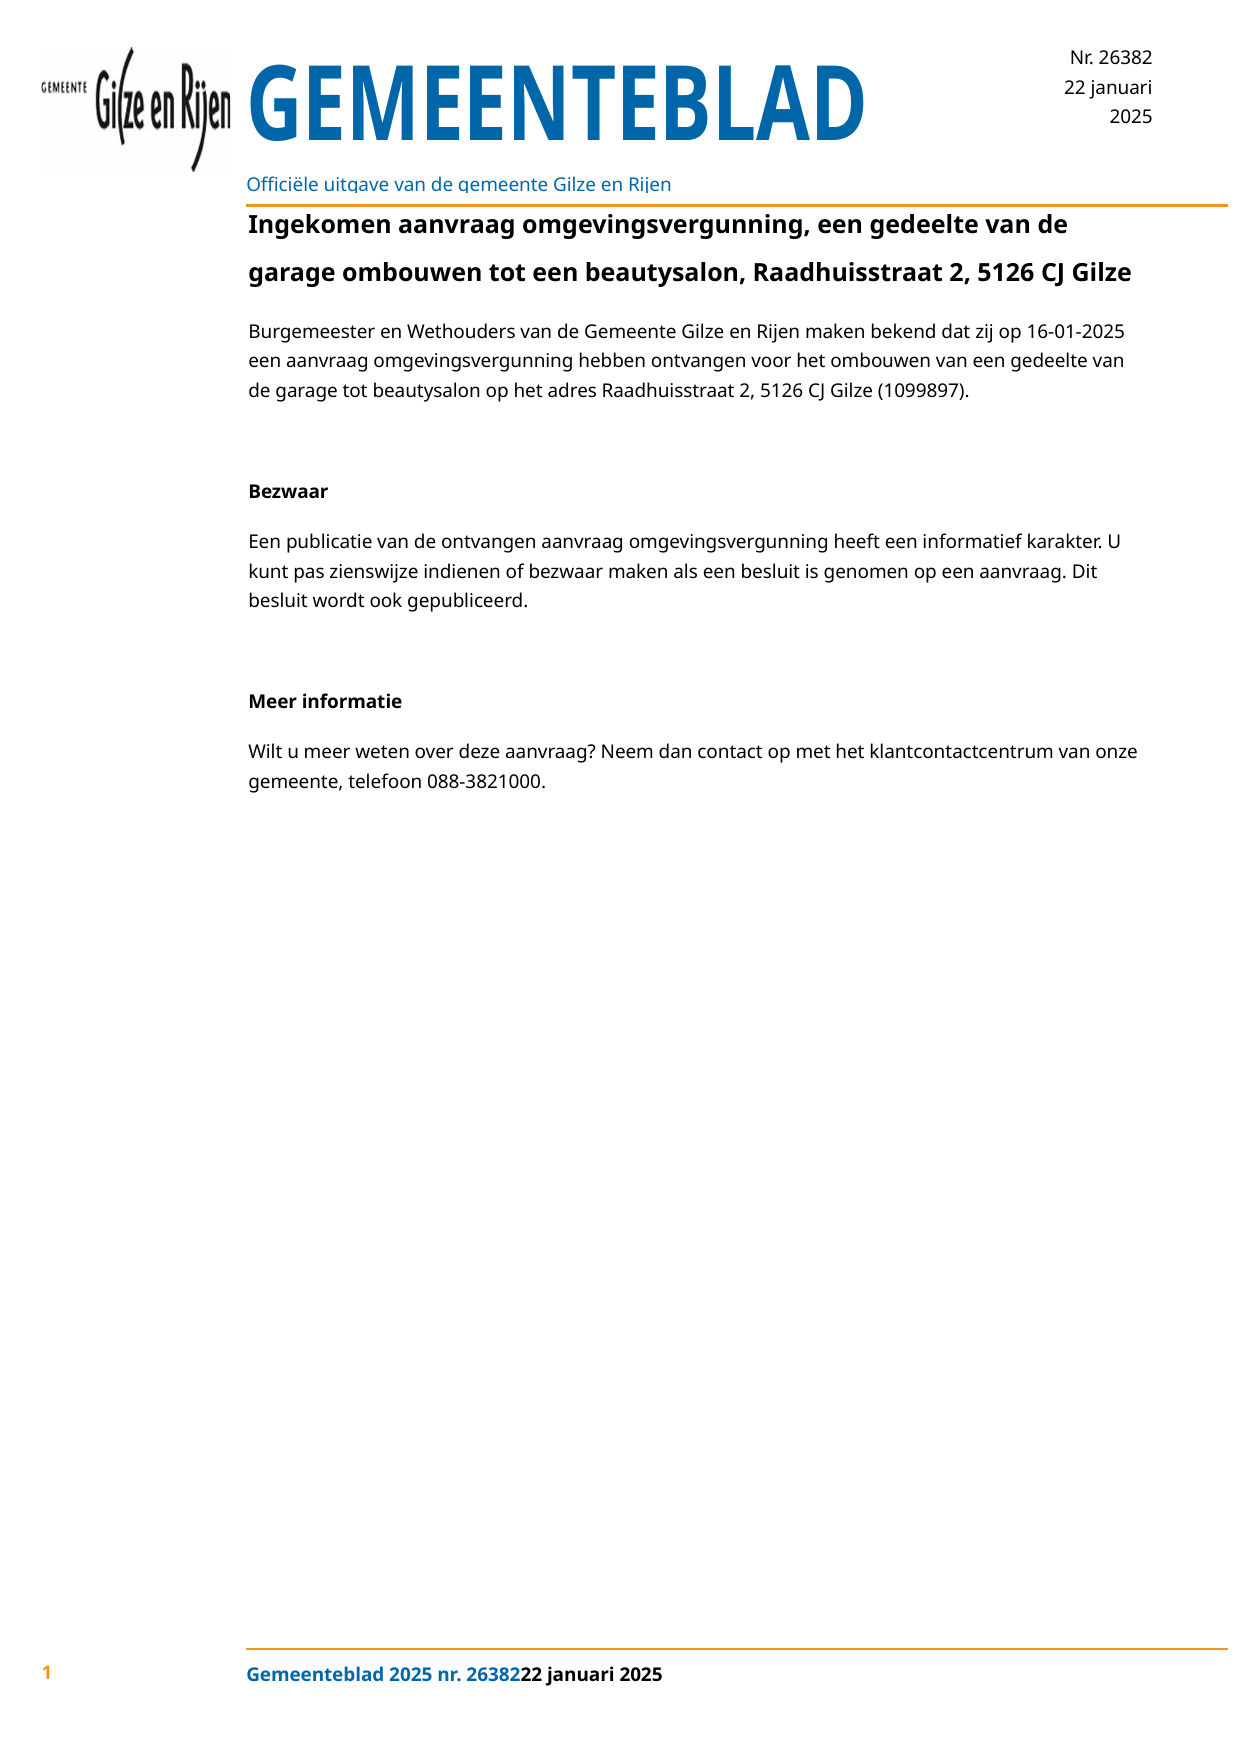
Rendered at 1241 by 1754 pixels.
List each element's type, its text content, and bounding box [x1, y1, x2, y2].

text Wilt u meer weten over deze aanvraag? Neem dan contact op met het klantcontactcentrum van onze gemeente, telefoon 088-3821000. [248, 739, 1152, 794]
text Bezwaar [248, 478, 1152, 504]
text Burgemeester en Wethouders van de Gemeente Gilze en Rijen maken bekend dat zij op 16-01-2025 een aanvraag omgevingsvergunning hebben ontvangen voor het ombouwen van een gedeelte van de garage tot beautysalon op het adres Raadhuisstraat 2, 5126 CJ Gilze (1099897). [248, 318, 1152, 403]
text Meer informatie [248, 688, 1152, 714]
text Een publicatie van de ontvangen aanvraag omgevingsvergunning heeft een informatief karakter. U kunt pas zienswijze indienen of bezwaar maken als een besluit is genomen op een aanvraag. Dit besluit wordt ook gepubliceerd. [248, 528, 1152, 613]
picture [41, 47, 231, 172]
text Ingekomen aanvraag omgevingsvergunning, een gedeelte van de garage ombouwen tot een beautysalon, Raadhuisstraat 2, 5126 CJ Gilze [248, 207, 1152, 288]
